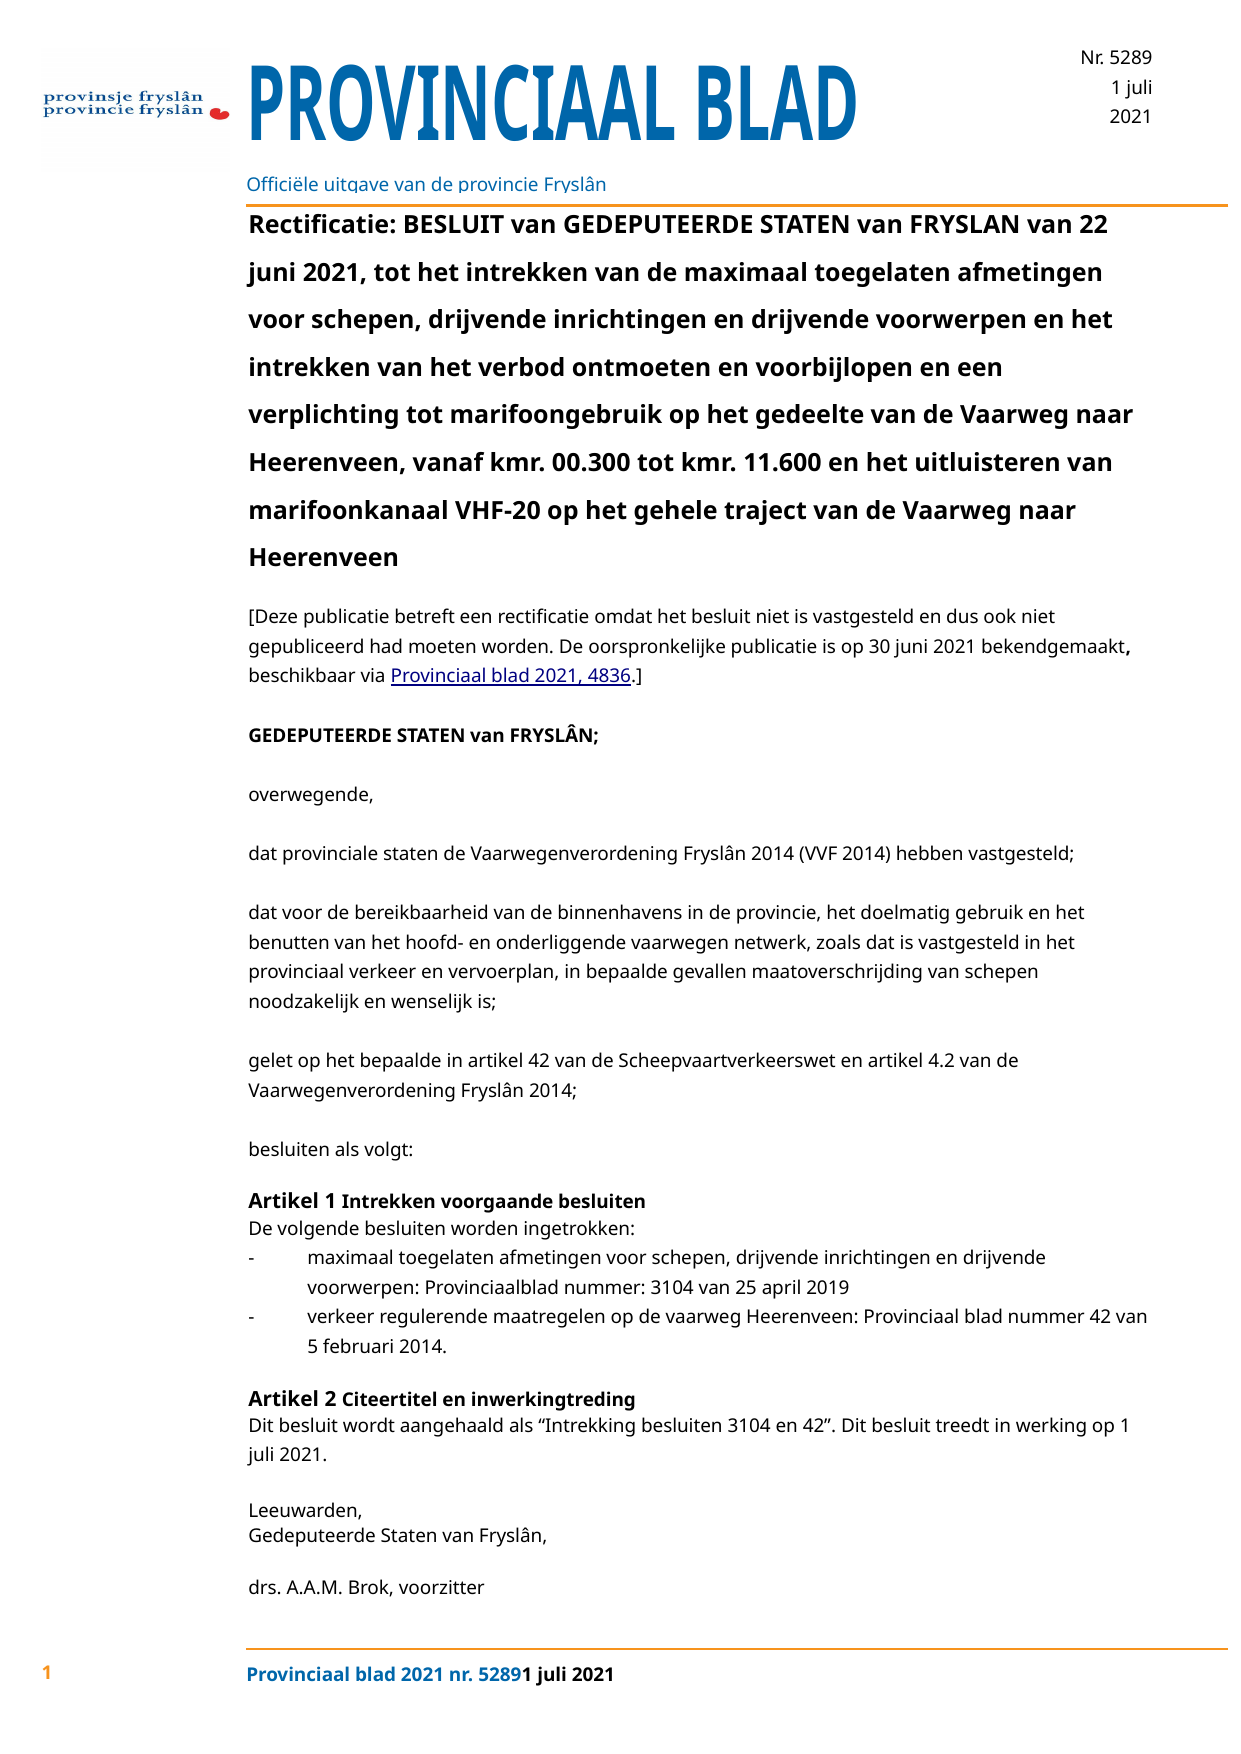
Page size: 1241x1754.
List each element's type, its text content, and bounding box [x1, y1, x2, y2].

text dat voor de bereikbaarheid van de binnenhavens in de provincie, het doelmatig gebruik en het benutten van het hoofd- en onderliggende vaarwegen netwerk, zoals dat is vastgesteld in het provinciaal verkeer en vervoerplan, in bepaalde gevallen maatoverschrijding van schepen noodzakelijk en wenselijk is; [248, 899, 1152, 1014]
text Rectificatie: BESLUIT van GEDEPUTEERDE STATEN van FRYSLAN van 22 juni 2021, tot het intrekken van de maximaal toegelaten afmetingen voor schepen, drijvende inrichtingen en drijvende voorwerpen en het intrekken van het verbod ontmoeten en voorbijlopen en een verplichting tot marifoongebruik op het gedeelte van de Vaarweg naar Heerenveen, vanaf kmr. 00.300 tot kmr. 11.600 en het uitluisteren van marifoonkanaal VHF-20 op het gehele traject van de Vaarweg naar Heerenveen [248, 207, 1152, 574]
text Gedeputeerde Staten van Fryslân, [248, 1523, 1152, 1548]
picture [41, 47, 231, 172]
text Artikel 1 Intrekken voorgaande besluiten [248, 1186, 1152, 1215]
text GEDEPUTEERDE STATEN van FRYSLÂN; [248, 722, 1152, 748]
text dat provinciale staten de Vaarwegenverordening Fryslân 2014 (VVF 2014) hebben vastgesteld; [248, 840, 1152, 866]
list verkeer regulerende maatregelen op de vaarweg Heerenveen: Provinciaal blad nummer 42 van 5 februari 2014. [248, 1304, 1152, 1359]
text gelet op het bepaalde in artikel 42 van de Scheepvaartverkeerswet en artikel 4.2 van de Vaarwegenverordening Fryslân 2014; [248, 1047, 1152, 1103]
text Dit besluit wordt aangehaald als “Intrekking besluiten 3104 en 42”. Dit besluit treedt in werking op 1 juli 2021. [248, 1412, 1152, 1467]
list maximaal toegelaten afmetingen voor schepen, drijvende inrichtingen en drijvende voorwerpen: Provinciaalblad nummer: 3104 van 25 april 2019 [248, 1244, 1152, 1300]
text Artikel 2 Citeertitel en inwerkingtreding [248, 1384, 1152, 1412]
text besluiten als volgt: [248, 1136, 1152, 1162]
text [Deze publicatie betreft een rectificatie omdat het besluit niet is vastgesteld en dus ook niet gepubliceerd had moeten worden. De oorspronkelijke publicatie is op 30 juni 2021 bekendgemaakt, beschikbaar via Provinciaal blad 2021, 4836.] [248, 603, 1152, 688]
text De volgende besluiten worden ingetrokken: [248, 1215, 1152, 1241]
text drs. A.A.M. Brok, voorzitter [248, 1574, 1152, 1600]
text Leeuwarden, [248, 1497, 1152, 1523]
text overwegende, [248, 781, 1152, 807]
